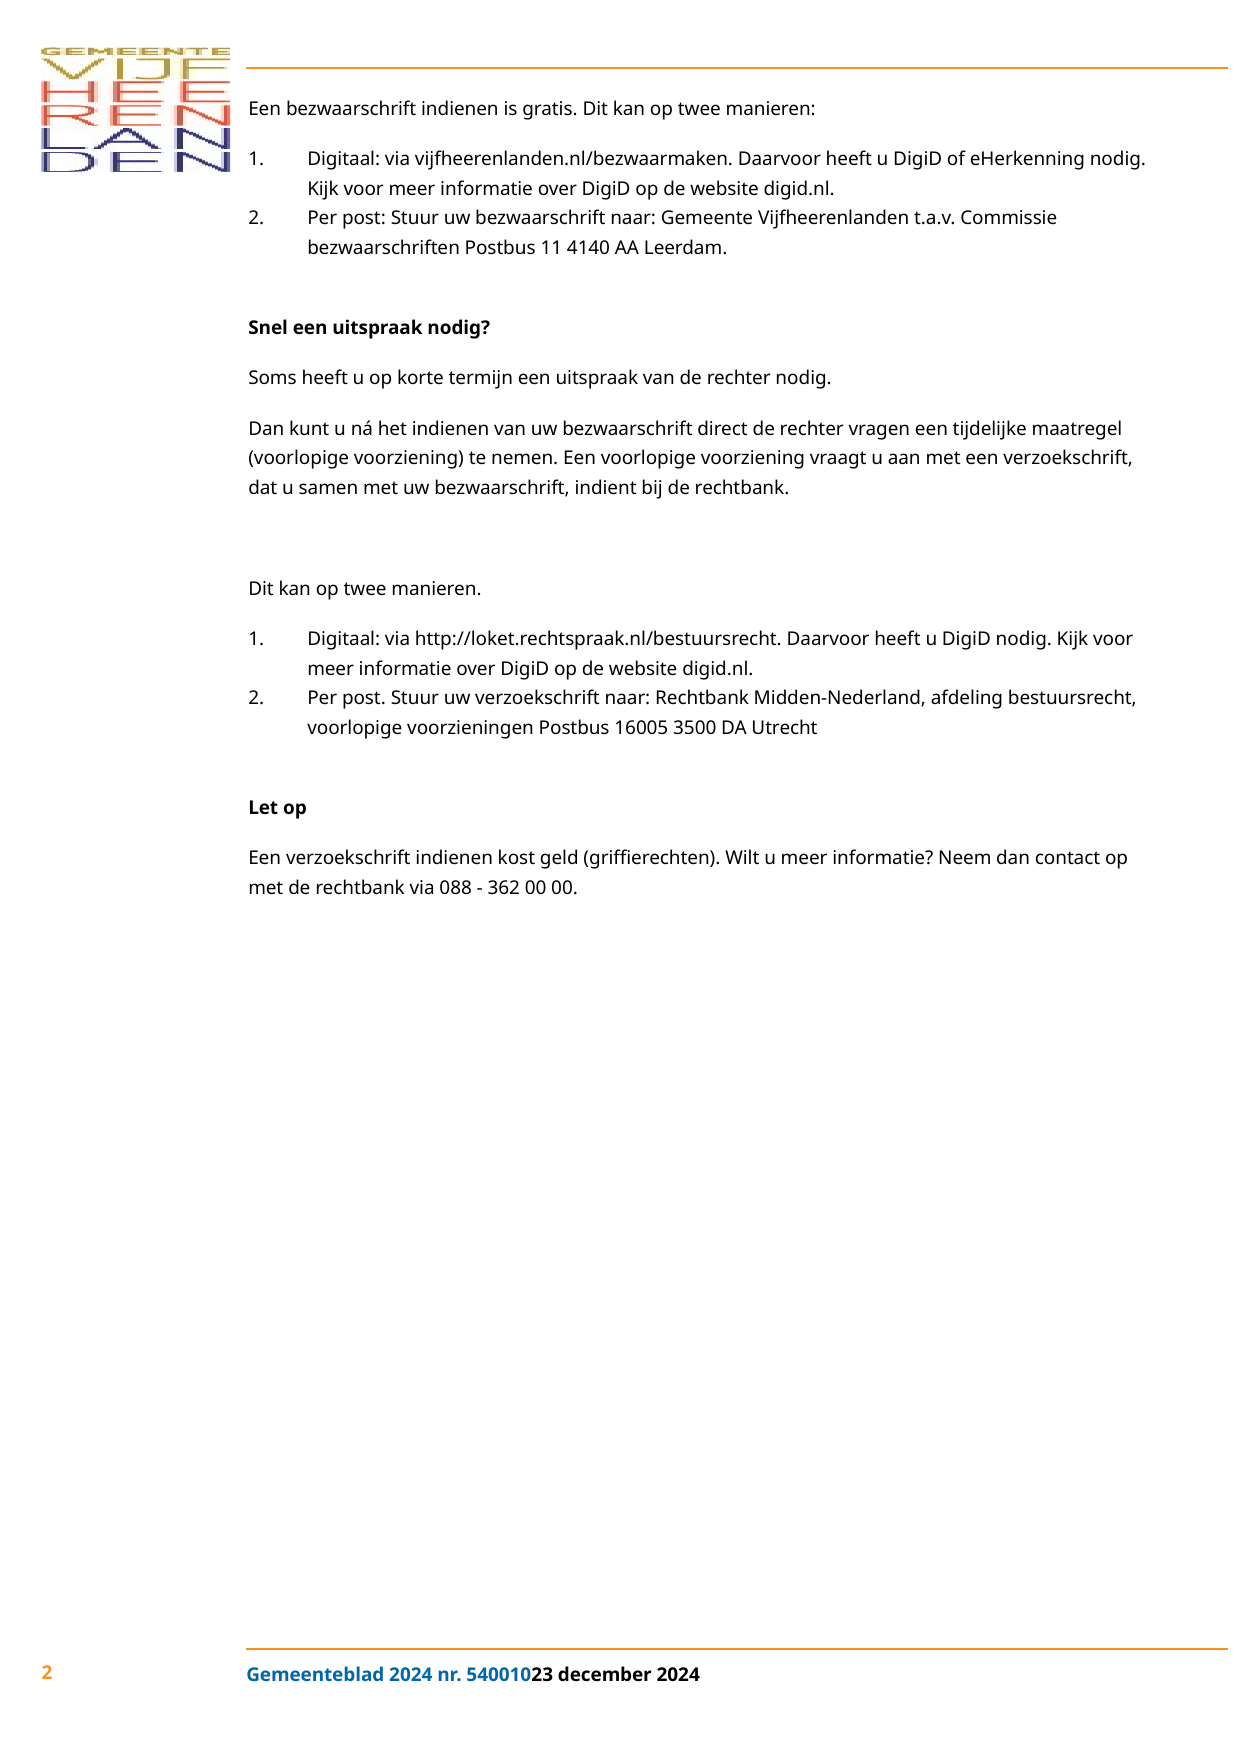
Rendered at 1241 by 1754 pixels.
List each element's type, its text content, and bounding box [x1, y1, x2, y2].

text Soms heeft u op korte termijn een uitspraak van de rechter nodig. [248, 364, 1152, 390]
list Digitaal: via vijfheerenlanden.nl/bezwaarmaken. Daarvoor heeft u DigiD of eHerkenning nodig. Kijk voor meer informatie over DigiD op de website digid.nl. [248, 145, 1152, 201]
text Dan kunt u ná het indienen van uw bezwaarschrift direct de rechter vragen een tijdelijke maatregel (voorlopige voorziening) te nemen. Een voorlopige voorziening vraagt u aan met een verzoekschrift, dat u samen met uw bezwaarschrift, indient bij de rechtbank. [248, 415, 1152, 500]
text Dit kan op twee manieren. [248, 575, 1152, 601]
text Let op [248, 794, 1152, 820]
text Een bezwaarschrift indienen is gratis. Dit kan op twee manieren: [248, 95, 1152, 121]
picture [41, 47, 231, 172]
list Digitaal: via http://loket.rechtspraak.nl/bestuursrecht. Daarvoor heeft u DigiD nodig. Kijk voor meer informatie over DigiD op de website digid.nl. [248, 625, 1152, 681]
text Een verzoekschrift indienen kost geld (griffierechten). Wilt u meer informatie? Neem dan contact op met de rechtbank via 088 - 362 00 00. [248, 844, 1152, 900]
list Per post. Stuur uw verzoekschrift naar: Rechtbank Midden-Nederland, afdeling bestuursrecht, voorlopige voorzieningen Postbus 16005 3500 DA Utrecht [248, 684, 1152, 740]
list Per post: Stuur uw bezwaarschrift naar: Gemeente Vijfheerenlanden t.a.v. Commissie bezwaarschriften Postbus 11 4140 AA Leerdam. [248, 204, 1152, 260]
text Snel een uitspraak nodig? [248, 314, 1152, 340]
